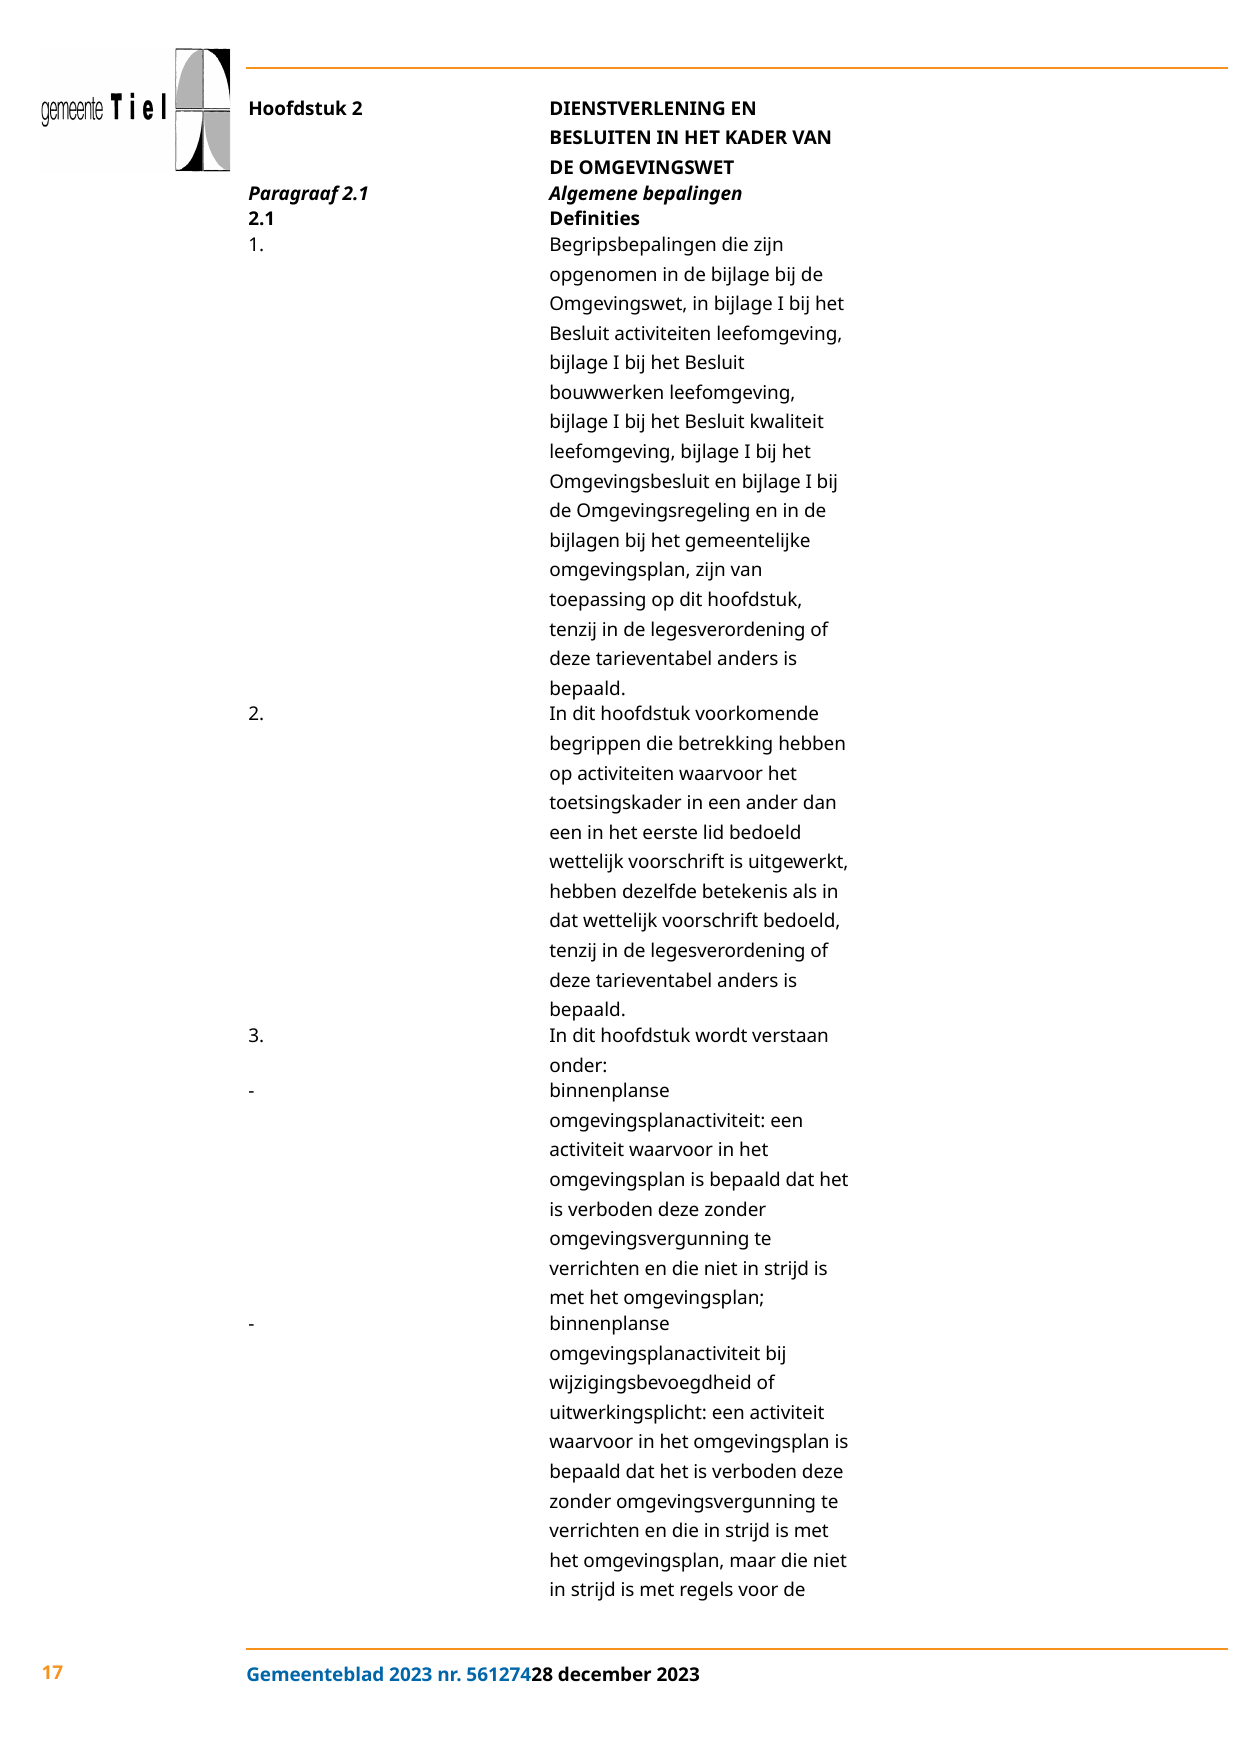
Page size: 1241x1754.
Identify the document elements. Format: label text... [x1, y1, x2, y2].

table_cell [850, 95, 1152, 180]
table_cell In dit hoofdstuk wordt verstaan onder: [549, 1022, 850, 1077]
table_cell [850, 231, 1152, 701]
table_cell binnenplanse omgevingsplanactiviteit: een activiteit waarvoor in het omgevingsplan is bepaald dat het is verboden deze zonder omgevingsvergunning te verrichten en die niet in strijd is met het omgevingsplan; [549, 1078, 850, 1310]
table_cell 2.1 [248, 205, 549, 231]
table_cell - [248, 1310, 549, 1602]
table_cell - [248, 1078, 549, 1310]
table_cell Paragraaf 2.1 [248, 180, 549, 205]
table_cell Definities [549, 205, 850, 231]
table_cell In dit hoofdstuk voorkomende begrippen die betrekking hebben op activiteiten waarvoor het toetsingskader in een ander dan een in het eerste lid bedoeld wettelijk voorschrift is uitgewerkt, hebben dezelfde betekenis als in dat wettelijk voorschrift bedoeld, tenzij in de legesverordening of deze tarieventabel anders is bepaald. [549, 701, 850, 1022]
table_cell 3. [248, 1022, 549, 1077]
table_cell [850, 1310, 1152, 1602]
picture [41, 47, 231, 172]
table_cell Begripsbepalingen die zijn opgenomen in de bijlage bij de Omgevingswet, in bijlage I bij het Besluit activiteiten leefomgeving, bijlage I bij het Besluit bouwwerken leefomgeving, bijlage I bij het Besluit kwaliteit leefomgeving, bijlage I bij het Omgevingsbesluit en bijlage I bij de Omgevingsregeling en in de bijlagen bij het gemeentelijke omgevingsplan, zijn van toepassing op dit hoofdstuk, tenzij in de legesverordening of deze tarieventabel anders is bepaald. [549, 231, 850, 701]
table_cell [850, 205, 1152, 231]
table_cell [850, 1078, 1152, 1310]
table_cell DIENSTVERLENING EN BESLUITEN IN HET KADER VAN DE OMGEVINGSWET [549, 95, 850, 180]
table_cell 1. [248, 231, 549, 701]
table_cell Hoofdstuk 2 [248, 95, 549, 180]
table_cell [850, 1022, 1152, 1077]
table_cell binnenplanse omgevingsplanactiviteit bij wijzigingsbevoegdheid of uitwerkingsplicht: een activiteit waarvoor in het omgevingsplan is bepaald dat het is verboden deze zonder omgevingsvergunning te verrichten en die in strijd is met het omgevingsplan, maar die niet in strijd is met regels voor de [549, 1310, 850, 1602]
table_cell [850, 701, 1152, 1022]
table_cell Algemene bepalingen [549, 180, 850, 205]
table_cell [850, 180, 1152, 205]
table_cell 2. [248, 701, 549, 1022]
